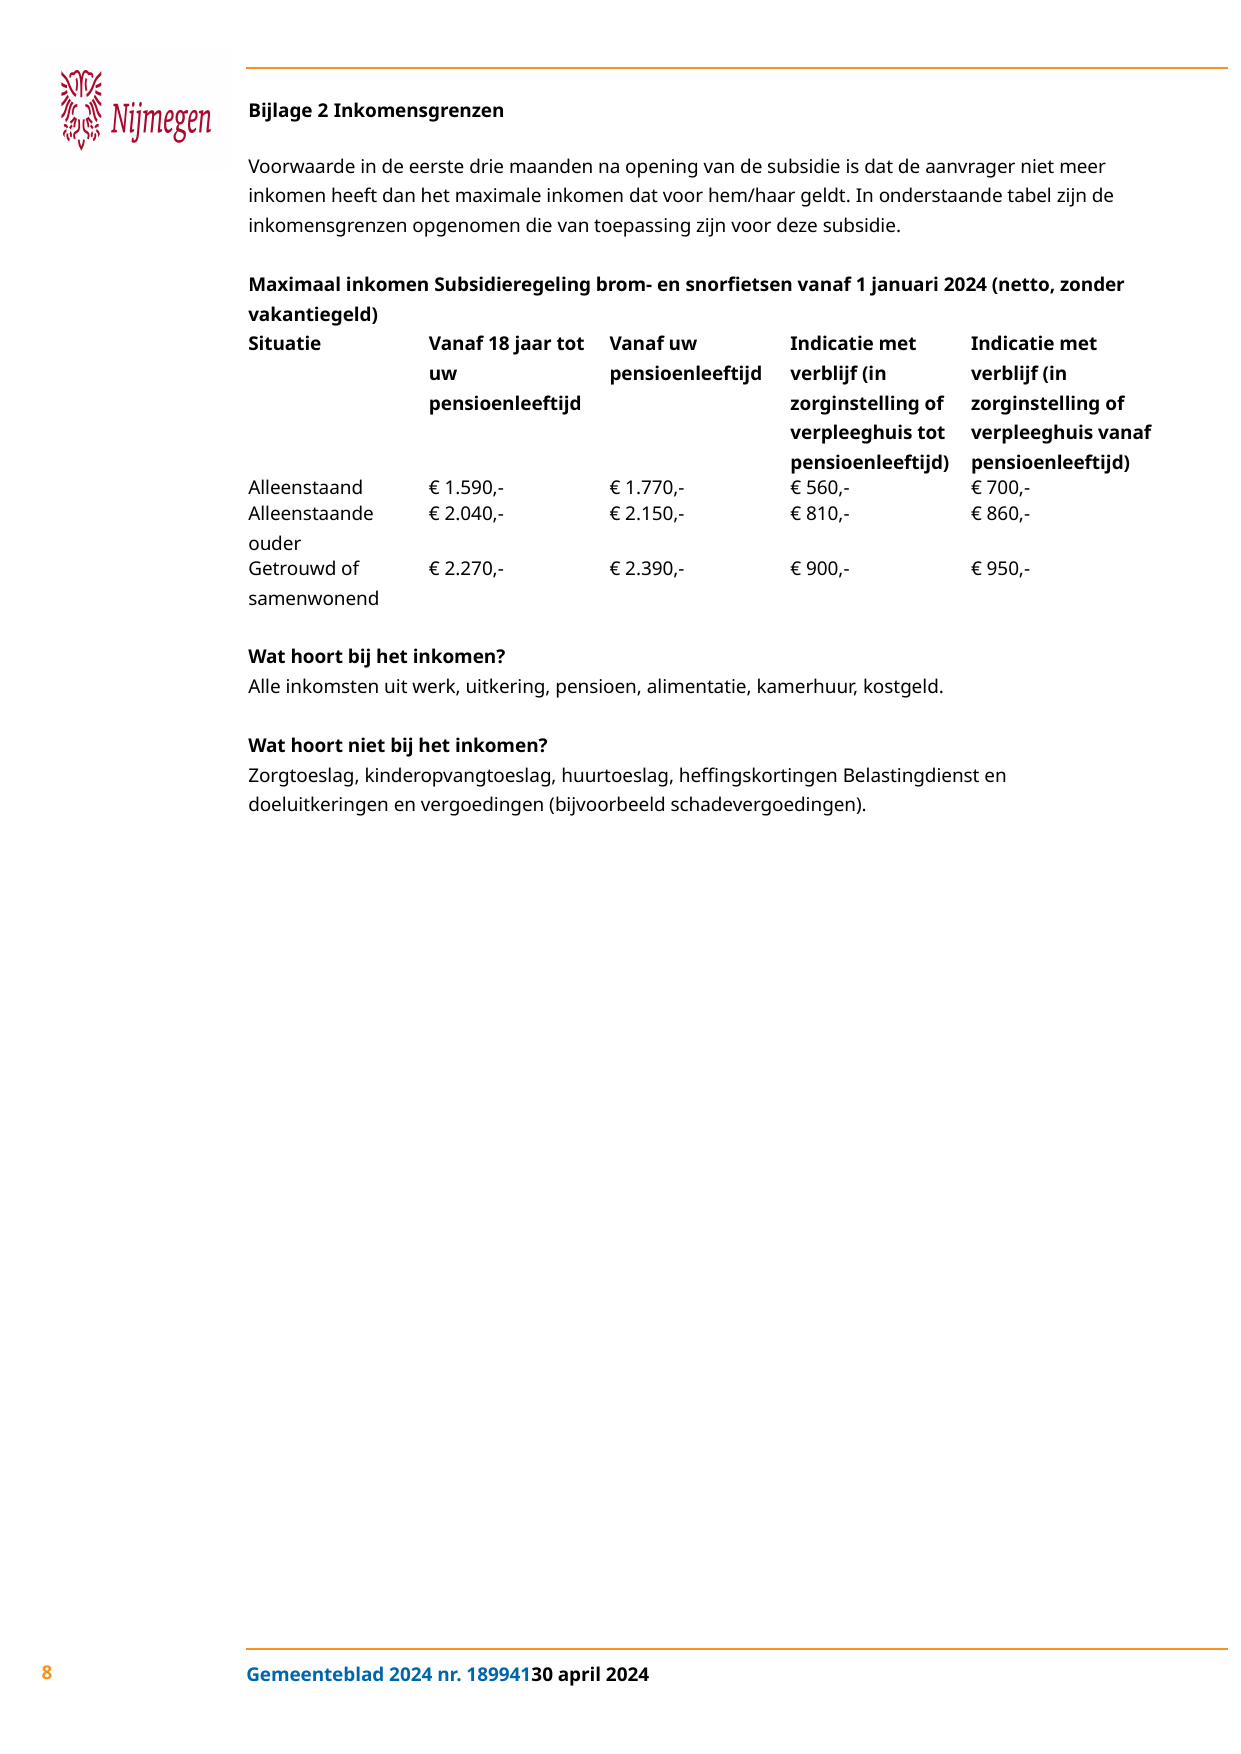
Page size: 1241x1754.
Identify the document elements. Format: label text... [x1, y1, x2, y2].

text Maximaal inkomen Subsidieregeling brom- en snorfietsen vanaf 1 januari 2024 (netto, zonder vakantiegeld) [248, 271, 1152, 327]
table_cell € 700,- [971, 475, 1152, 500]
table_cell Getrouwd of samenwonend [248, 556, 429, 611]
text Bijlage 2 Inkomensgrenzen [248, 95, 1152, 123]
picture [41, 47, 231, 172]
table_cell Alleenstaand [248, 475, 429, 500]
text Wat hoort bij het inkomen? [248, 644, 1152, 669]
table_header Indicatie met verblijf (in zorginstelling of verpleeghuis vanaf pensioenleeftijd) [971, 331, 1152, 474]
table_cell € 2.270,- [429, 556, 609, 611]
table_header Vanaf 18 jaar tot uw pensioenleeftijd [429, 331, 609, 474]
table_header Indicatie met verblijf (in zorginstelling of verpleeghuis tot pensioenleeftijd) [790, 331, 971, 474]
text Zorgtoeslag, kinderopvangtoeslag, huurtoeslag, heffingskortingen Belastingdienst en doeluitkeringen en vergoedingen (bijvoorbeeld schadevergoedingen). [248, 762, 1152, 817]
table_cell € 810,- [790, 500, 971, 556]
table_cell € 860,- [971, 500, 1152, 556]
table_cell € 2.390,- [609, 556, 790, 611]
table_cell € 1.770,- [609, 475, 790, 500]
table_cell € 950,- [971, 556, 1152, 611]
text Voorwaarde in de eerste drie maanden na opening van de subsidie is dat de aanvrager niet meer inkomen heeft dan het maximale inkomen dat voor hem/haar geldt. In onderstaande tabel zijn de inkomensgrenzen opgenomen die van toepassing zijn voor deze subsidie. [248, 153, 1152, 238]
table_header Situatie [248, 331, 429, 474]
text Alle inkomsten uit werk, uitkering, pensioen, alimentatie, kamerhuur, kostgeld. [248, 673, 1152, 699]
table_cell Alleenstaande ouder [248, 500, 429, 556]
table_cell € 1.590,- [429, 475, 609, 500]
text Wat hoort niet bij het inkomen? [248, 732, 1152, 758]
table_header Vanaf uw pensioenleeftijd [609, 331, 790, 474]
table_cell € 2.150,- [609, 500, 790, 556]
table_cell € 900,- [790, 556, 971, 611]
table_cell € 2.040,- [429, 500, 609, 556]
table_cell € 560,- [790, 475, 971, 500]
